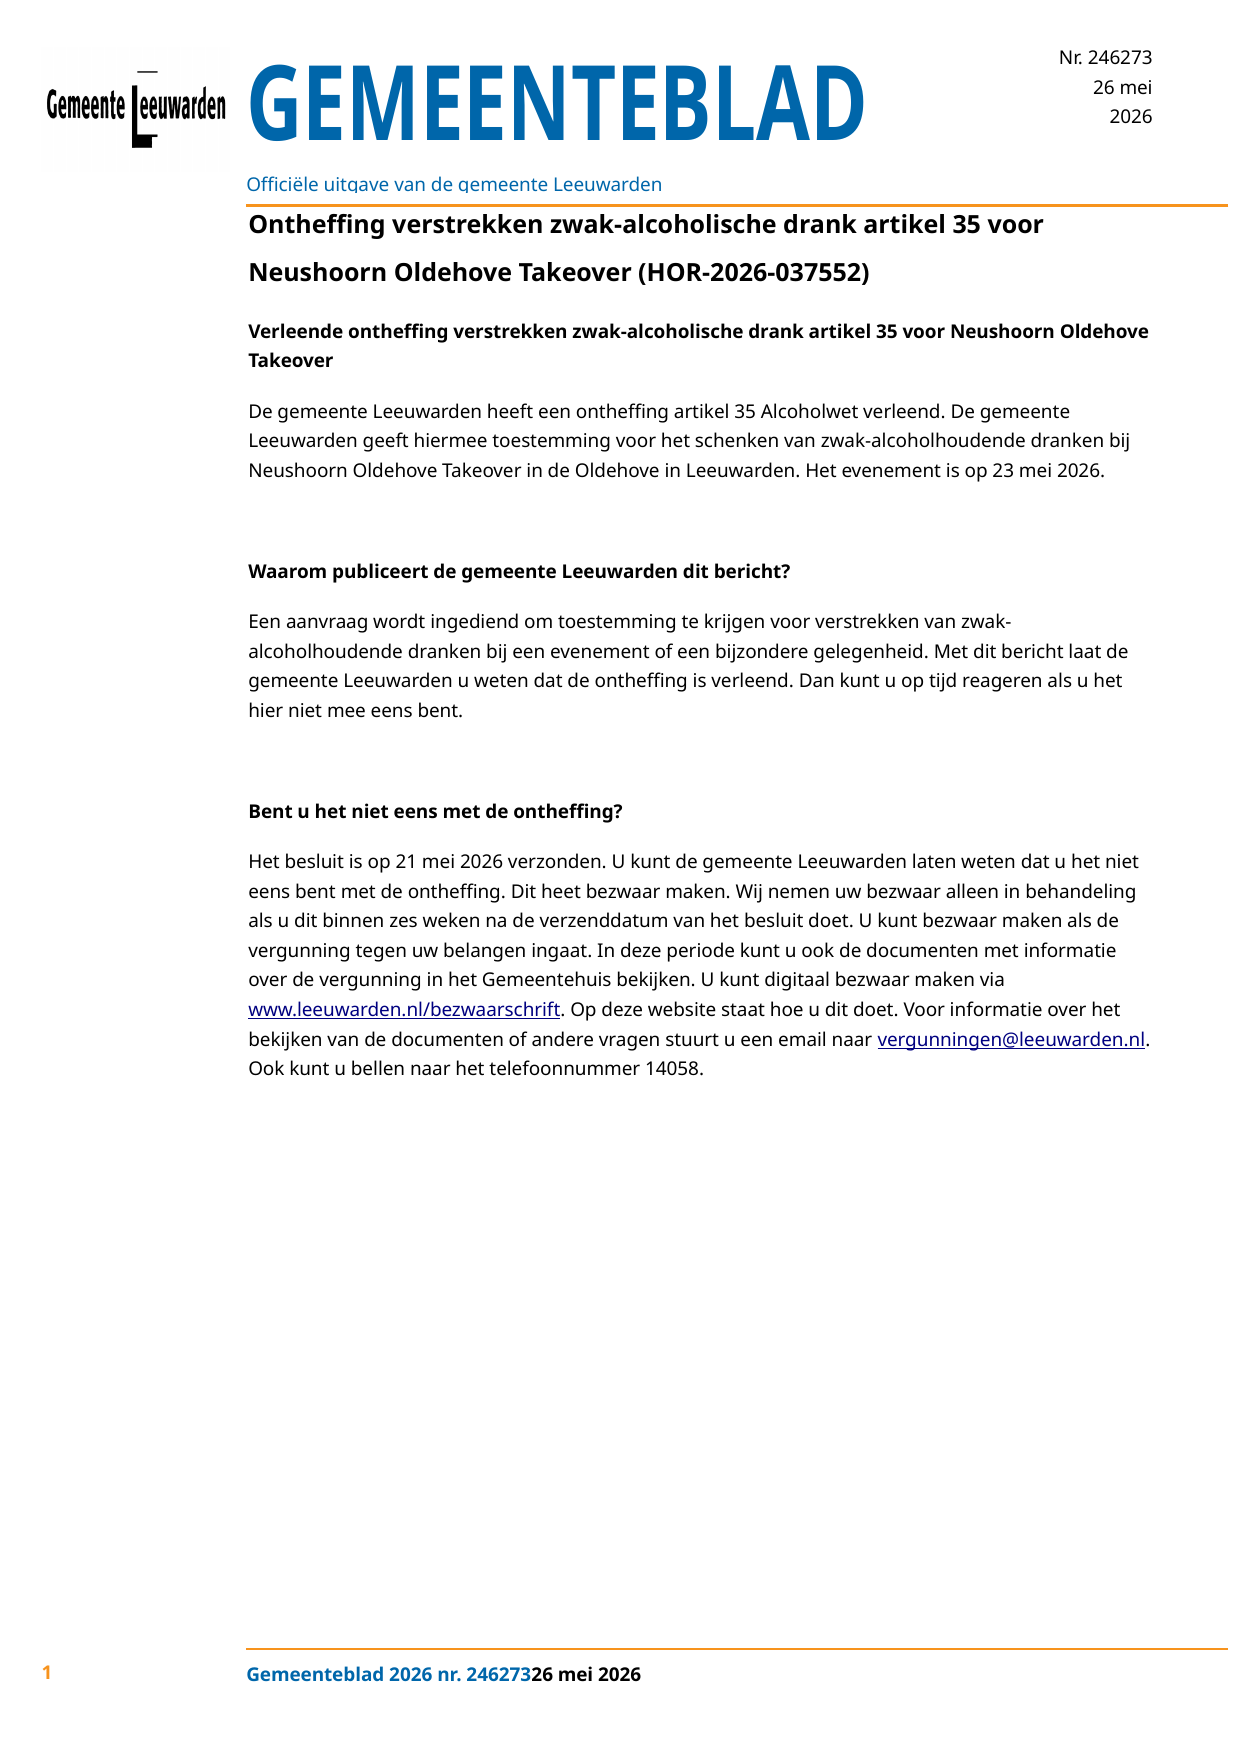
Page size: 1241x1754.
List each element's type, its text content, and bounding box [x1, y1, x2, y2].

picture [41, 47, 231, 172]
text Ontheffing verstrekken zwak-alcoholische drank artikel 35 voor Neushoorn Oldehove Takeover (HOR-2026-037552) [248, 207, 1152, 288]
text Bent u het niet eens met de ontheffing? [248, 798, 1152, 824]
text De gemeente Leeuwarden heeft een ontheffing artikel 35 Alcoholwet verleend. De gemeente Leeuwarden geeft hiermee toestemming voor het schenken van zwak-alcoholhoudende dranken bij Neushoorn Oldehove Takeover in de Oldehove in Leeuwarden. Het evenement is op 23 mei 2026. [248, 398, 1152, 483]
text Een aanvraag wordt ingediend om toestemming te krijgen voor verstrekken van zwak-alcoholhoudende dranken bij een evenement of een bijzondere gelegenheid. Met dit bericht laat de gemeente Leeuwarden u weten dat de ontheffing is verleend. Dan kunt u op tijd reageren als u het hier niet mee eens bent. [248, 608, 1152, 723]
text Verleende ontheffing verstrekken zwak-alcoholische drank artikel 35 voor Neushoorn Oldehove Takeover [248, 318, 1152, 373]
text Waarom publiceert de gemeente Leeuwarden dit bericht? [248, 558, 1152, 584]
text Het besluit is op 21 mei 2026 verzonden. U kunt de gemeente Leeuwarden laten weten dat u het niet eens bent met de ontheffing. Dit heet bezwaar maken. Wij nemen uw bezwaar alleen in behandeling als u dit binnen zes weken na de verzenddatum van het besluit doet. U kunt bezwaar maken als de vergunning tegen uw belangen ingaat. In deze periode kunt u ook de documenten met informatie over de vergunning in het Gemeentehuis bekijken. U kunt digitaal bezwaar maken via www.leeuwarden.nl/bezwaarschrift. Op deze website staat hoe u dit doet. Voor informatie over het bekijken van de documenten of andere vragen stuurt u een email naar vergunningen@leeuwarden.nl. Ook kunt u bellen naar het telefoonnummer 14058. [248, 848, 1152, 1081]
